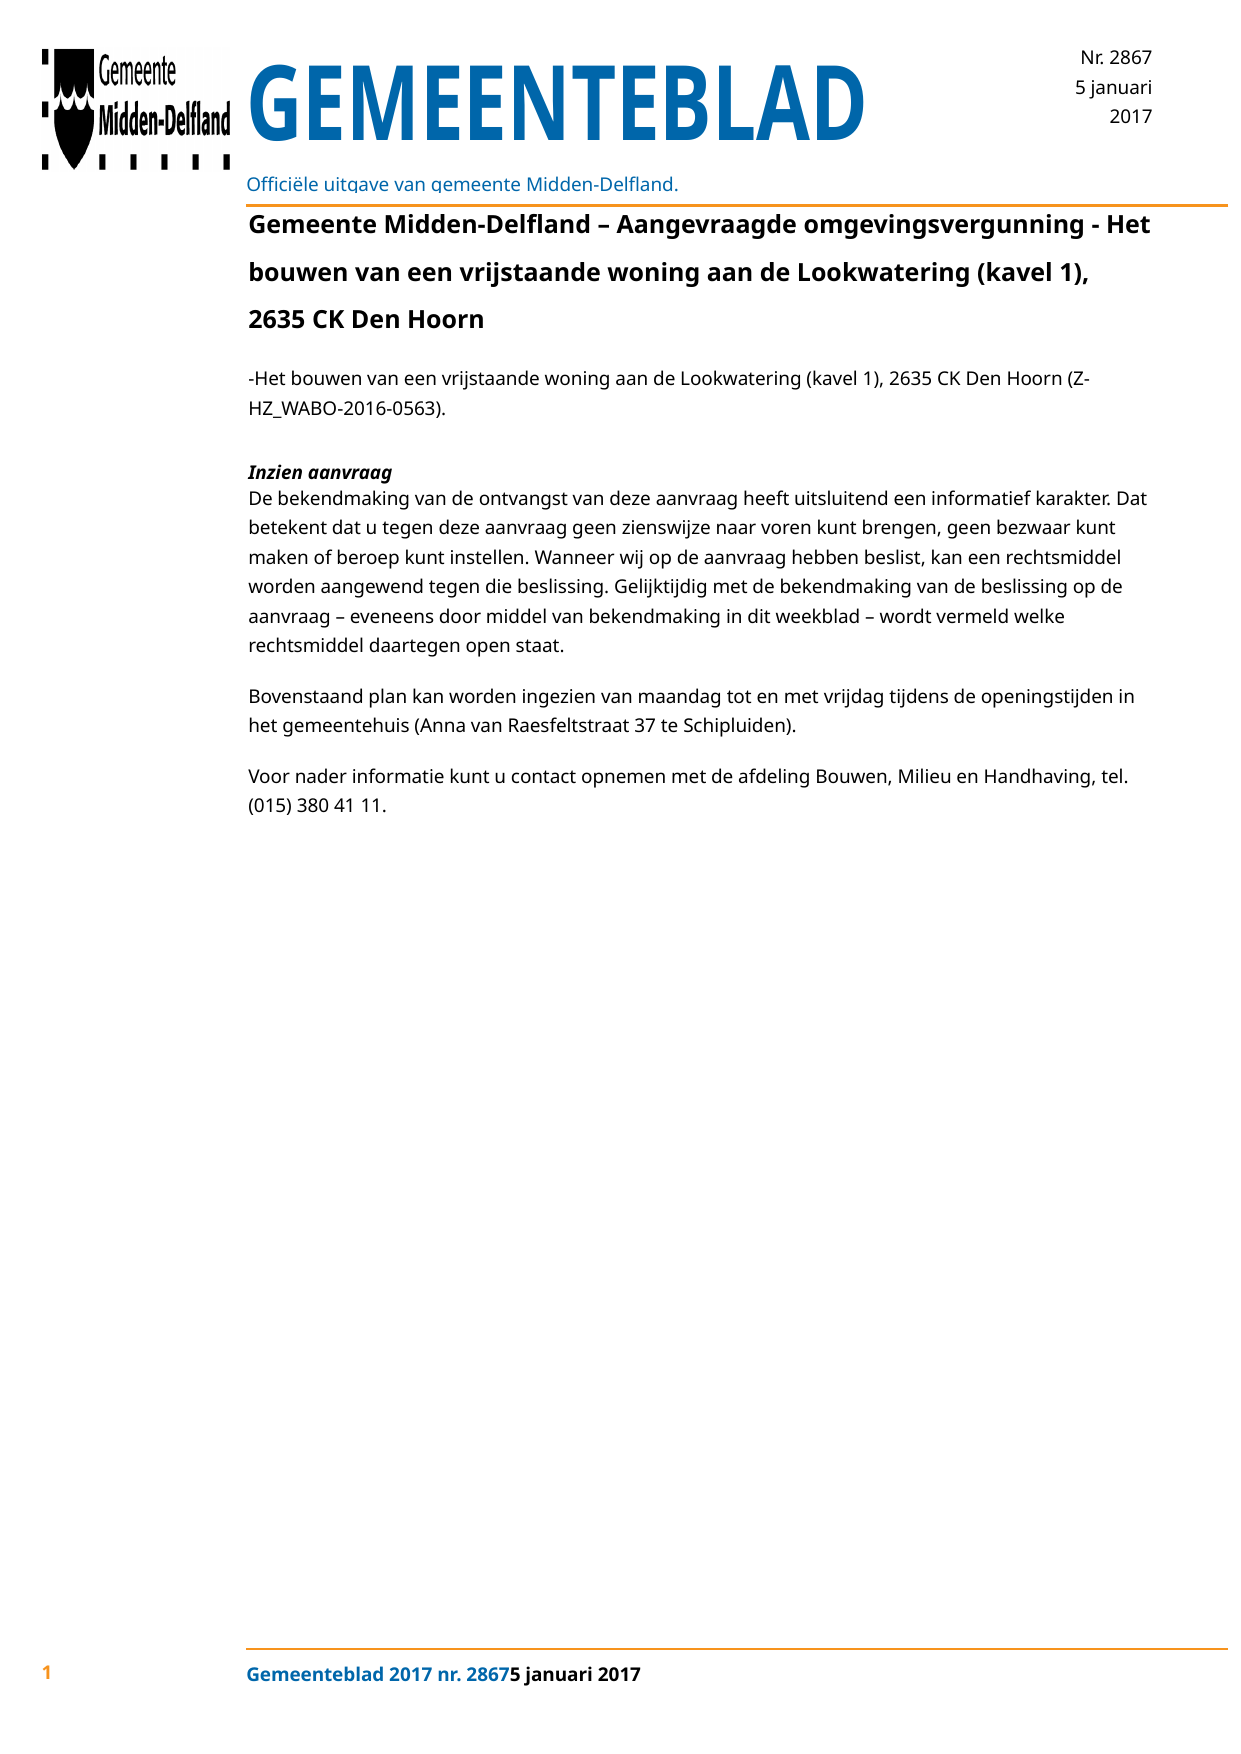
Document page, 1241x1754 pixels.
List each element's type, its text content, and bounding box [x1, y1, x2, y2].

text De bekendmaking van de ontvangst van deze aanvraag heeft uitsluitend een informatief karakter. Dat betekent dat u tegen deze aanvraag geen zienswijze naar voren kunt brengen, geen bezwaar kunt maken of beroep kunt instellen. Wanneer wij op de aanvraag hebben beslist, kan een rechtsmiddel worden aangewend tegen die beslissing. Gelijktijdig met de bekendmaking van de beslissing op de aanvraag – eveneens door middel van bekendmaking in dit weekblad – wordt vermeld welke rechtsmiddel daartegen open staat. [248, 485, 1152, 658]
picture [41, 47, 231, 172]
text -Het bouwen van een vrijstaande woning aan de Lookwatering (kavel 1), 2635 CK Den Hoorn (Z-HZ_WABO-2016-0563). [248, 366, 1152, 421]
text Inzien aanvraag [248, 459, 1152, 485]
text Gemeente Midden-Delfland – Aangevraagde omgevingsvergunning - Het bouwen van een vrijstaande woning aan de Lookwatering (kavel 1), 2635 CK Den Hoorn [248, 207, 1152, 336]
text Voor nader informatie kunt u contact opnemen met de afdeling Bouwen, Milieu en Handhaving, tel. (015) 380 41 11. [248, 763, 1152, 818]
text Bovenstaand plan kan worden ingezien van maandag tot en met vrijdag tijdens de openingstijden in het gemeentehuis (Anna van Raesfeltstraat 37 te Schipluiden). [248, 683, 1152, 738]
